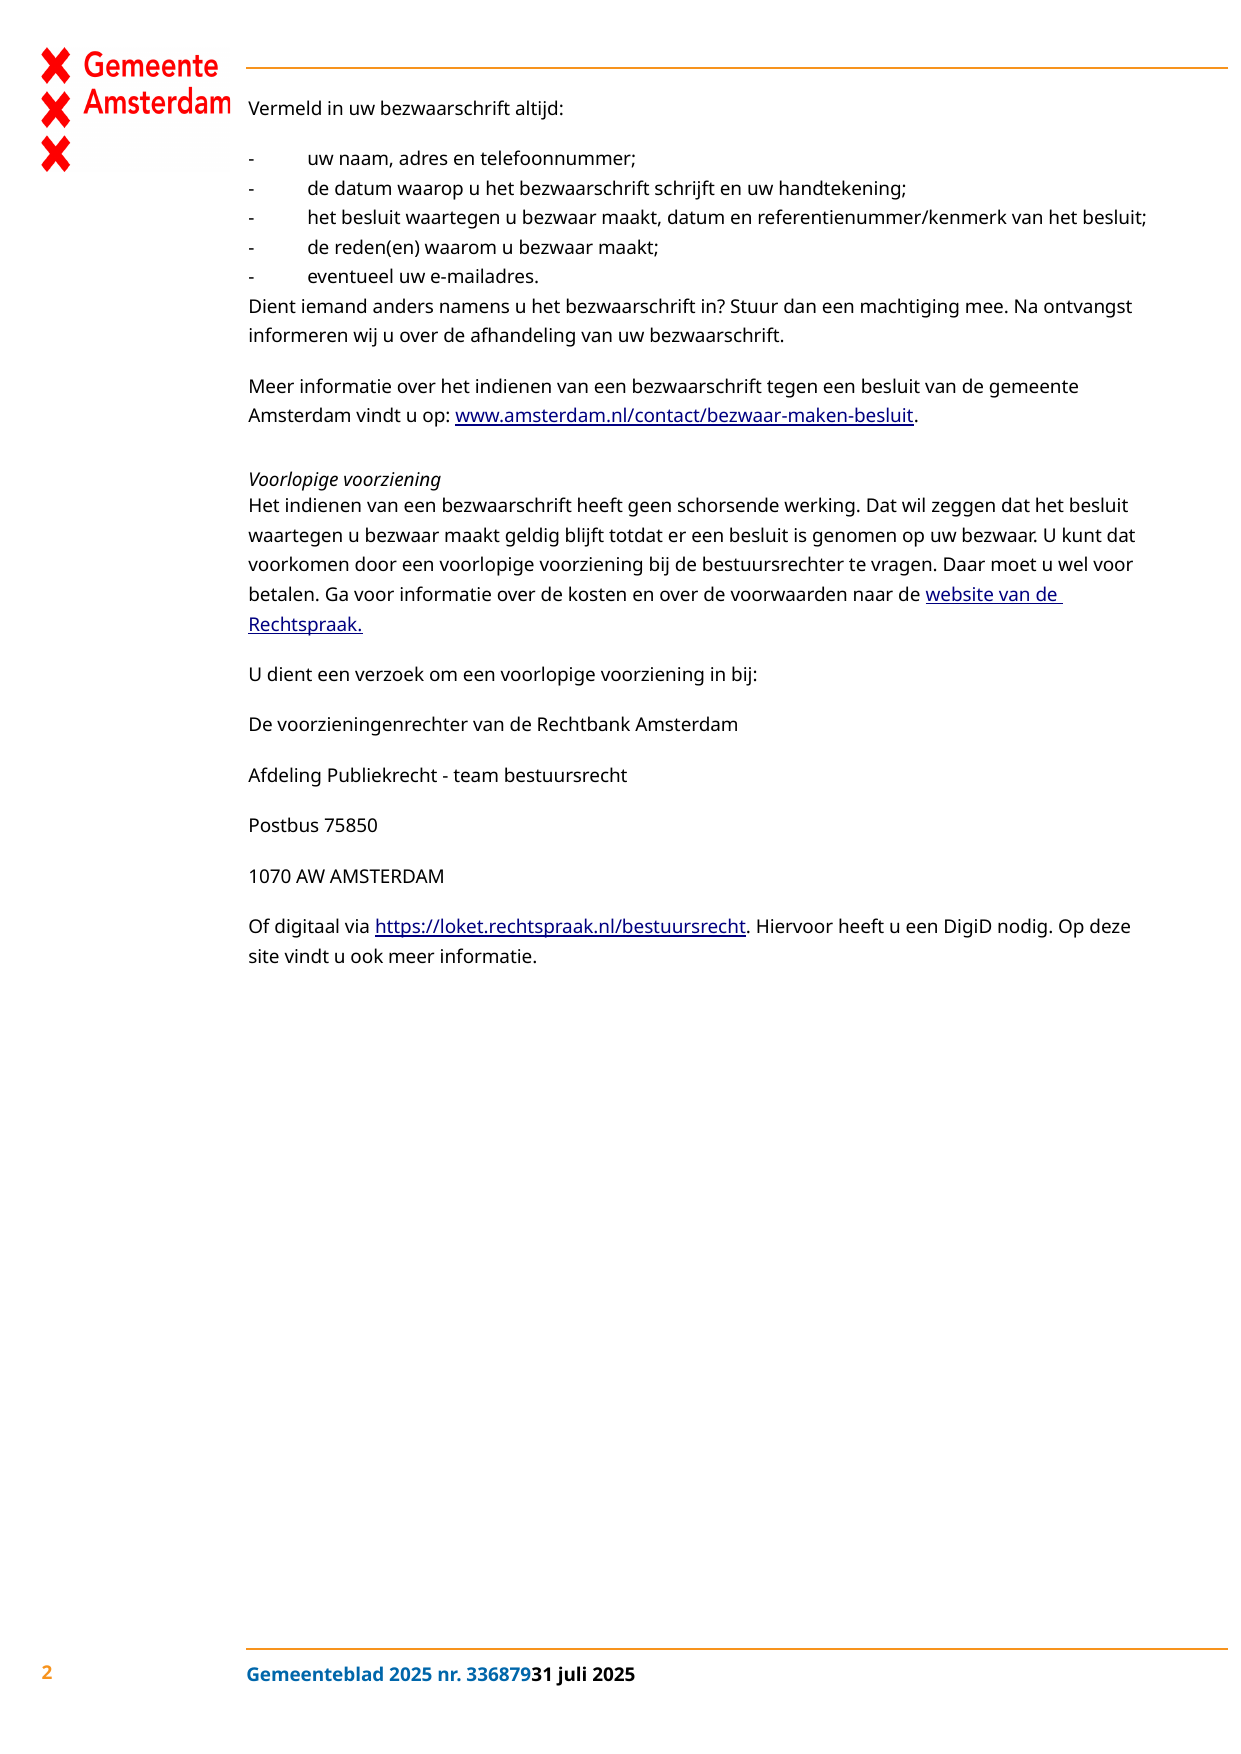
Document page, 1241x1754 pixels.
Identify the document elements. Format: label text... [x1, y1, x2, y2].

text Postbus 75850 [248, 812, 1152, 838]
text Voorlopige voorziening [248, 467, 1152, 492]
list de reden(en) waarom u bezwaar maakt; [248, 234, 1152, 260]
text U dient een verzoek om een voorlopige voorziening in bij: [248, 661, 1152, 687]
text Dient iemand anders namens u het bezwaarschrift in? Stuur dan een machtiging mee. Na ontvangst informeren wij u over de afhandeling van uw bezwaarschrift. [248, 293, 1152, 348]
list de datum waarop u het bezwaarschrift schrijft en uw handtekening; [248, 175, 1152, 201]
text Meer informatie over het indienen van een bezwaarschrift tegen een besluit van de gemeente Amsterdam vindt u op: www.amsterdam.nl/contact/bezwaar-maken-besluit. [248, 373, 1152, 428]
list het besluit waartegen u bezwaar maakt, datum en referentienummer/kenmerk van het besluit; [248, 204, 1152, 230]
text De voorzieningenrechter van de Rechtbank Amsterdam [248, 712, 1152, 737]
picture [41, 47, 231, 172]
list uw naam, adres en telefoonnummer; [248, 145, 1152, 171]
text Of digitaal via https://loket.rechtspraak.nl/bestuursrecht. Hiervoor heeft u een DigiD nodig. Op deze site vindt u ook meer informatie. [248, 913, 1152, 968]
text Het indienen van een bezwaarschrift heeft geen schorsende werking. Dat wil zeggen dat het besluit waartegen u bezwaar maakt geldig blijft totdat er een besluit is genomen op uw bezwaar. U kunt dat voorkomen door een voorlopige voorziening bij de bestuursrechter te vragen. Daar moet u wel voor betalen. Ga voor informatie over de kosten en over de voorwaarden naar de website van de Rechtspraak. [248, 492, 1152, 636]
text 1070 AW AMSTERDAM [248, 863, 1152, 888]
list eventueel uw e-mailadres. [248, 263, 1152, 289]
text Afdeling Publiekrecht - team bestuursrecht [248, 762, 1152, 788]
text Vermeld in uw bezwaarschrift altijd: [248, 95, 1152, 121]
